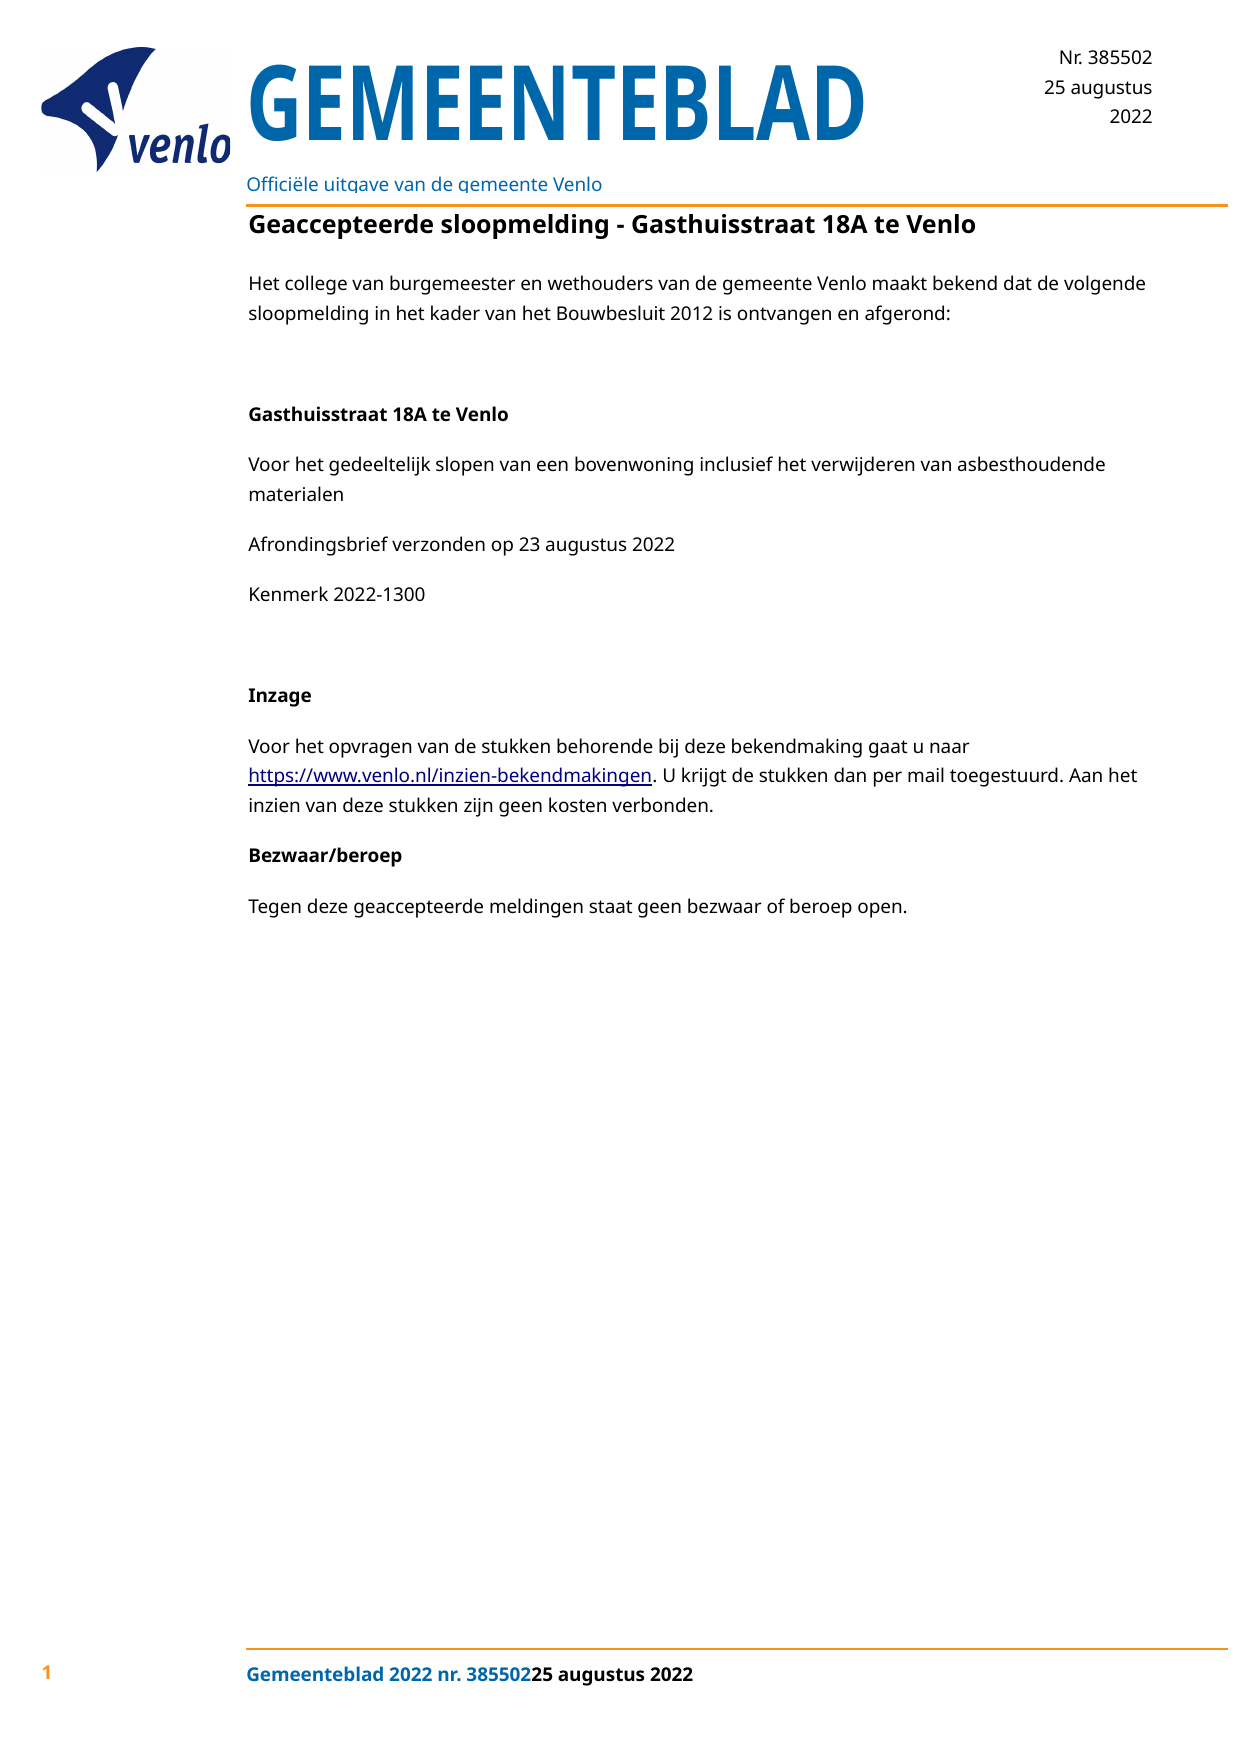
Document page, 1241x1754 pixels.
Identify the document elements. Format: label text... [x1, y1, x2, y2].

text Kenmerk 2022-1300 [248, 582, 1152, 607]
text Bezwaar/beroep [248, 842, 1152, 868]
text Geaccepteerde sloopmelding - Gasthuisstraat 18A te Venlo [248, 207, 1152, 241]
picture [41, 47, 231, 172]
text Afrondingsbrief verzonden op 23 augustus 2022 [248, 531, 1152, 557]
text Tegen deze geaccepteerde meldingen staat geen bezwaar of beroep open. [248, 893, 1152, 918]
text Gasthuisstraat 18A te Venlo [248, 401, 1152, 426]
text Inzage [248, 682, 1152, 708]
text Voor het opvragen van de stukken behorende bij deze bekendmaking gaat u naar https://www.venlo.nl/inzien-bekendmakingen. U krijgt de stukken dan per mail toegestuurd. Aan het inzien van deze stukken zijn geen kosten verbonden. [248, 733, 1152, 818]
text Het college van burgemeester en wethouders van de gemeente Venlo maakt bekend dat de volgende sloopmelding in het kader van het Bouwbesluit 2012 is ontvangen en afgerond: [248, 270, 1152, 326]
text Voor het gedeeltelijk slopen van een bovenwoning inclusief het verwijderen van asbesthoudende materialen [248, 451, 1152, 506]
